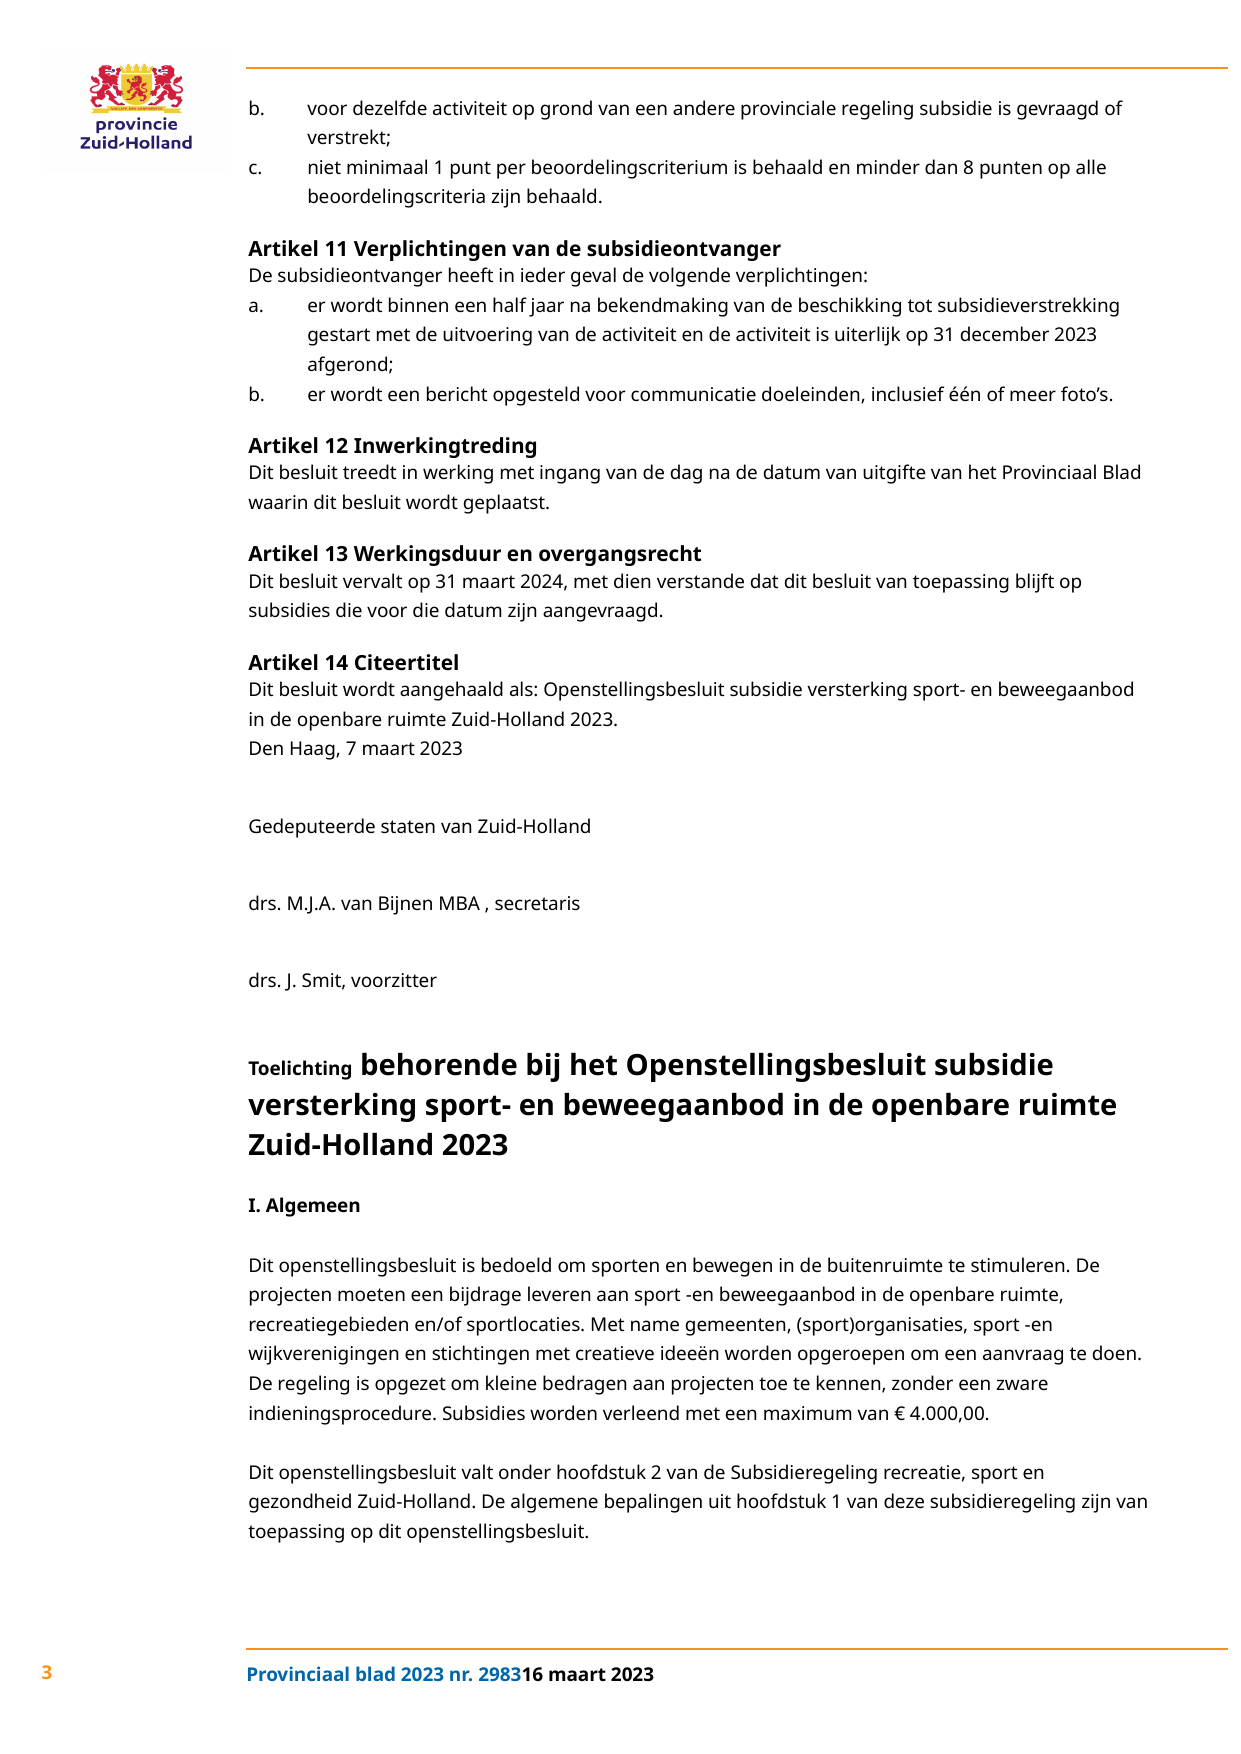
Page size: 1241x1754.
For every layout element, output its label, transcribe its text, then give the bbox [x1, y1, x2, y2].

text Artikel 14 Citeertitel [248, 648, 1152, 676]
text Dit besluit treedt in werking met ingang van de dag na de datum van uitgifte van het Provinciaal Blad waarin dit besluit wordt geplaatst. [248, 459, 1152, 515]
list niet minimaal 1 punt per beoordelingscriterium is behaald en minder dan 8 punten op alle beoordelingscriteria zijn behaald. [248, 154, 1152, 209]
text drs. J. Smit, voorzitter [248, 967, 1152, 993]
text Artikel 13 Werkingsduur en overgangsrecht [248, 539, 1152, 568]
text Artikel 12 Inwerkingtreding [248, 431, 1152, 459]
text Gedeputeerde staten van Zuid-Holland [248, 813, 1152, 838]
list er wordt een bericht opgesteld voor communicatie doeleinden, inclusief één of meer foto’s. [248, 381, 1152, 406]
text De subsidieontvanger heeft in ieder geval de volgende verplichtingen: [248, 262, 1152, 288]
list er wordt binnen een half jaar na bekendmaking van de beschikking tot subsidieverstrekking gestart met de uitvoering van de activiteit en de activiteit is uiterlijk op 31 december 2023 afgerond; [248, 292, 1152, 377]
text Dit openstellingsbesluit is bedoeld om sporten en bewegen in de buitenruimte te stimuleren. De projecten moeten een bijdrage leveren aan sport -en beweegaanbod in de openbare ruimte, recreatiegebieden en/of sportlocaties. Met name gemeenten, (sport)organisaties, sport -en wijkverenigingen en stichtingen met creatieve ideeën worden opgeroepen om een aanvraag te doen. De regeling is opgezet om kleine bedragen aan projecten toe te kennen, zonder een zware indieningsprocedure. Subsidies worden verleend met een maximum van € 4.000,00. [248, 1252, 1152, 1425]
picture [41, 47, 231, 172]
text I. Algemeen [248, 1193, 1152, 1218]
text Dit besluit vervalt op 31 maart 2024, met dien verstande dat dit besluit van toepassing blijft op subsidies die voor die datum zijn aangevraagd. [248, 568, 1152, 623]
text Artikel 11 Verplichtingen van de subsidieontvanger [248, 234, 1152, 262]
text drs. M.J.A. van Bijnen MBA , secretaris [248, 890, 1152, 916]
text Dit openstellingsbesluit valt onder hoofdstuk 2 van de Subsidieregeling recreatie, sport en gezondheid Zuid-Holland. De algemene bepalingen uit hoofdstuk 1 van deze subsidieregeling zijn van toepassing op dit openstellingsbesluit. [248, 1459, 1152, 1544]
text Dit besluit wordt aangehaald als: Openstellingsbesluit subsidie versterking sport- en beweegaanbod in de openbare ruimte Zuid-Holland 2023. [248, 676, 1152, 732]
text Den Haag, 7 maart 2023 [248, 736, 1152, 761]
text Toelichting behorende bij het Openstellingsbesluit subsidie versterking sport- en beweegaanbod in de openbare ruimte Zuid-Holland 2023 [248, 1044, 1152, 1163]
list voor dezelfde activiteit op grond van een andere provinciale regeling subsidie is gevraagd of verstrekt; [248, 95, 1152, 150]
